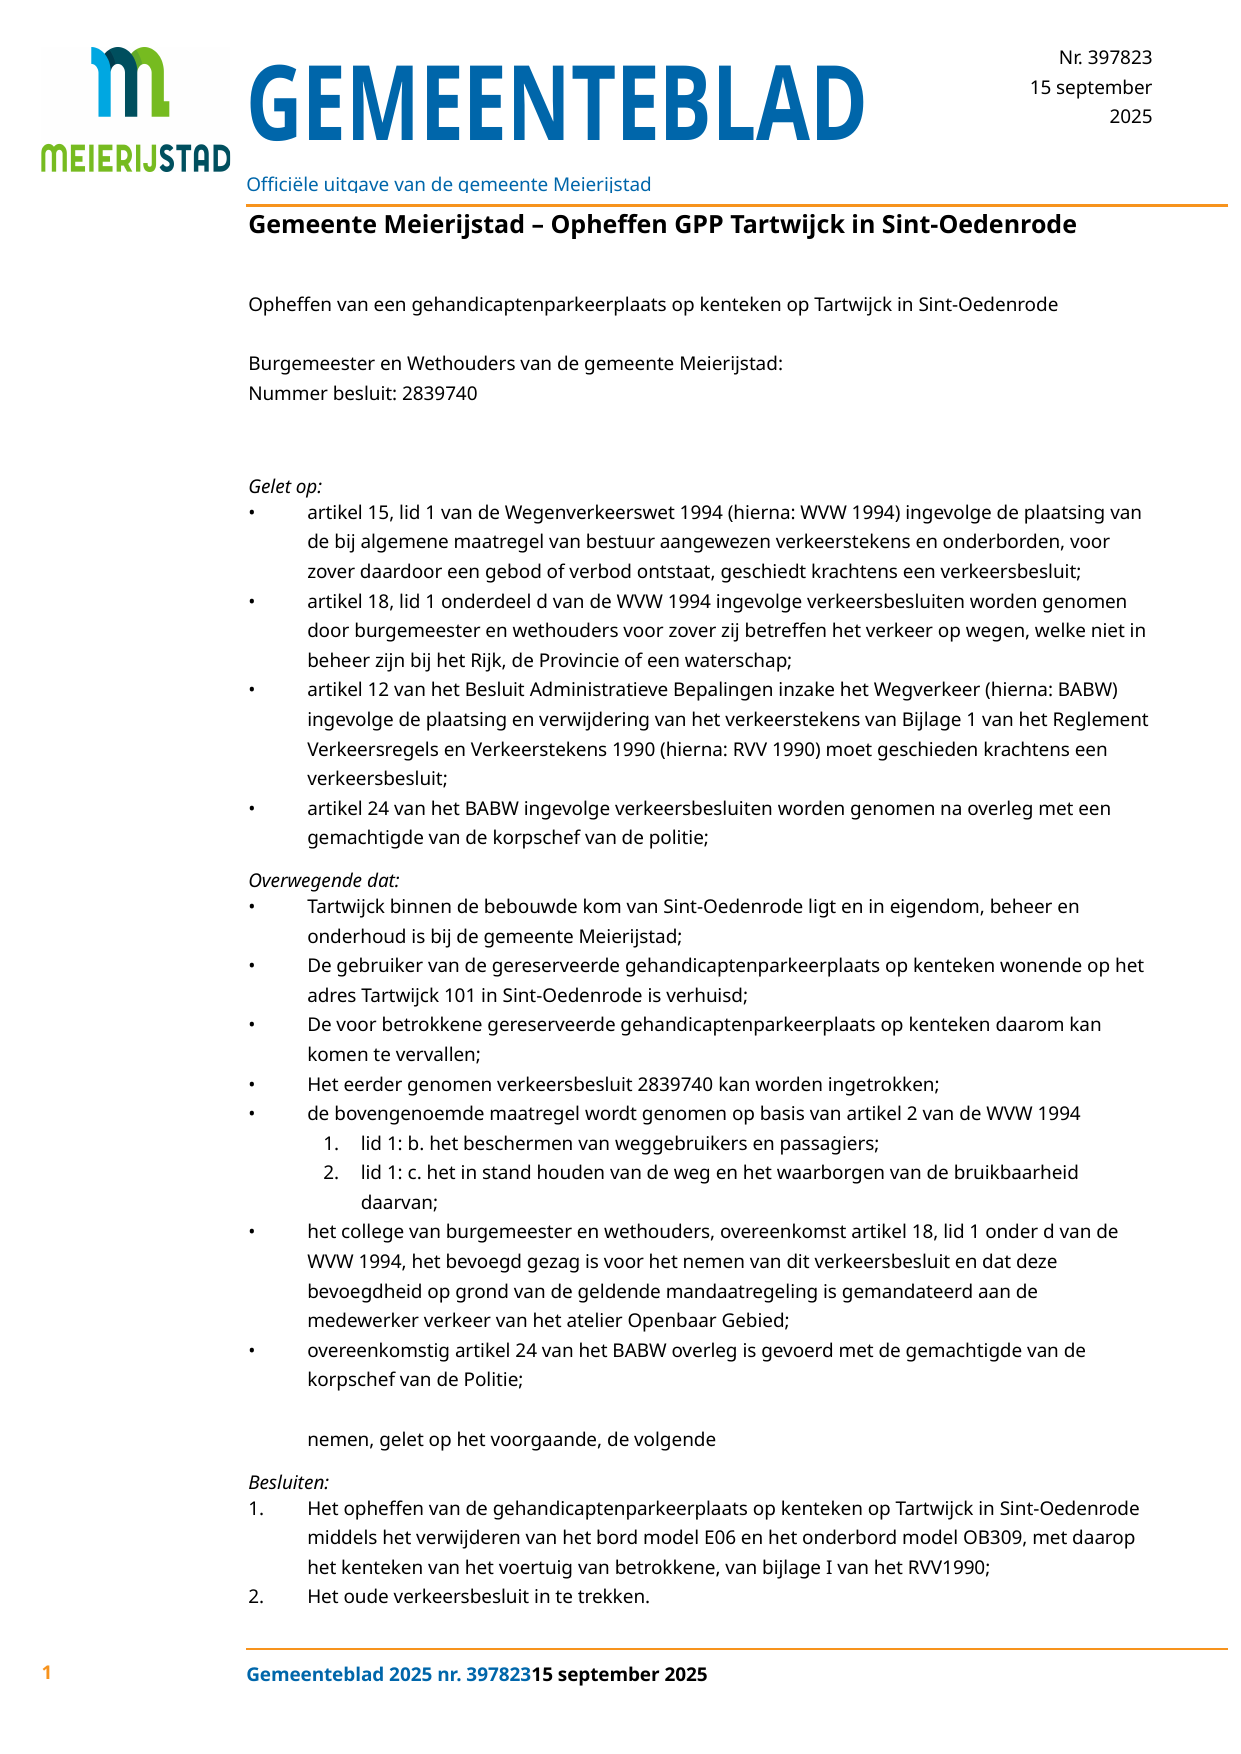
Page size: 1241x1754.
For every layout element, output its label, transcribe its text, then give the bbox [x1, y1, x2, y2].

text Gemeente Meierijstad – Opheffen GPP Tartwijck in Sint-Oedenrode [248, 207, 1152, 241]
list De gebruiker van de gereserveerde gehandicaptenparkeerplaats op kenteken wonende op het adres Tartwijck 101 in Sint-Oedenrode is verhuisd; [248, 952, 1152, 1008]
picture [41, 47, 231, 172]
list overeenkomstig artikel 24 van het BABW overleg is gevoerd met de gemachtigde van de korpschef van de Politie; [248, 1337, 1152, 1392]
list Het oude verkeersbesluit in te trekken. [248, 1583, 1152, 1609]
text Besluiten: [248, 1469, 1152, 1495]
text Gelet op: [248, 473, 1152, 499]
list lid 1: b. het beschermen van weggebruikers en passagiers; [323, 1130, 1152, 1156]
list artikel 12 van het Besluit Administratieve Bepalingen inzake het Wegverkeer (hierna: BABW) ingevolge de plaatsing en verwijdering van het verkeerstekens van Bijlage 1 van het Reglement Verkeersregels en Verkeerstekens 1990 (hierna: RVV 1990) moet geschieden krachtens een verkeersbesluit; [248, 677, 1152, 791]
list De voor betrokkene gereserveerde gehandicaptenparkeerplaats op kenteken daarom kan komen te vervallen; [248, 1012, 1152, 1067]
text Burgemeester en Wethouders van de gemeente Meierijstad: [248, 350, 1152, 376]
text Opheffen van een gehandicaptenparkeerplaats op kenteken op Tartwijck in Sint-Oedenrode [248, 291, 1152, 317]
list nemen, gelet op het voorgaande, de volgende [248, 1426, 1152, 1452]
list artikel 18, lid 1 onderdeel d van de WVW 1994 ingevolge verkeersbesluiten worden genomen door burgemeester en wethouders voor zover zij betreffen het verkeer op wegen, welke niet in beheer zijn bij het Rijk, de Provincie of een waterschap; [248, 588, 1152, 673]
list artikel 24 van het BABW ingevolge verkeersbesluiten worden genomen na overleg met een gemachtigde van de korpschef van de politie; [248, 795, 1152, 850]
list artikel 15, lid 1 van de Wegenverkeerswet 1994 (hierna: WVW 1994) ingevolge de plaatsing van de bij algemene maatregel van bestuur aangewezen verkeerstekens en onderborden, voor zover daardoor een gebod of verbod ontstaat, geschiedt krachtens een verkeersbesluit; [248, 499, 1152, 584]
list Het opheffen van de gehandicaptenparkeerplaats op kenteken op Tartwijck in Sint-Oedenrode middels het verwijderen van het bord model E06 en het onderbord model OB309, met daarop het kenteken van het voertuig van betrokkene, van bijlage I van het RVV1990; [248, 1495, 1152, 1579]
list het college van burgemeester en wethouders, overeenkomst artikel 18, lid 1 onder d van de WVW 1994, het bevoegd gezag is voor het nemen van dit verkeersbesluit en dat deze bevoegdheid op grond van de geldende mandaatregeling is gemandateerd aan de medewerker verkeer van het atelier Openbaar Gebied; [248, 1219, 1152, 1333]
text Overwegende dat: [248, 868, 1152, 893]
list Het eerder genomen verkeersbesluit 2839740 kan worden ingetrokken; [248, 1071, 1152, 1097]
list de bovengenoemde maatregel wordt genomen op basis van artikel 2 van de WVW 1994 [248, 1100, 1152, 1126]
list Tartwijck binnen de bebouwde kom van Sint-Oedenrode ligt en in eigendom, beheer en onderhoud is bij de gemeente Meierijstad; [248, 893, 1152, 949]
list lid 1: c. het in stand houden van de weg en het waarborgen van de bruikbaarheid daarvan; [323, 1159, 1152, 1215]
text Nummer besluit: 2839740 [248, 380, 1152, 406]
